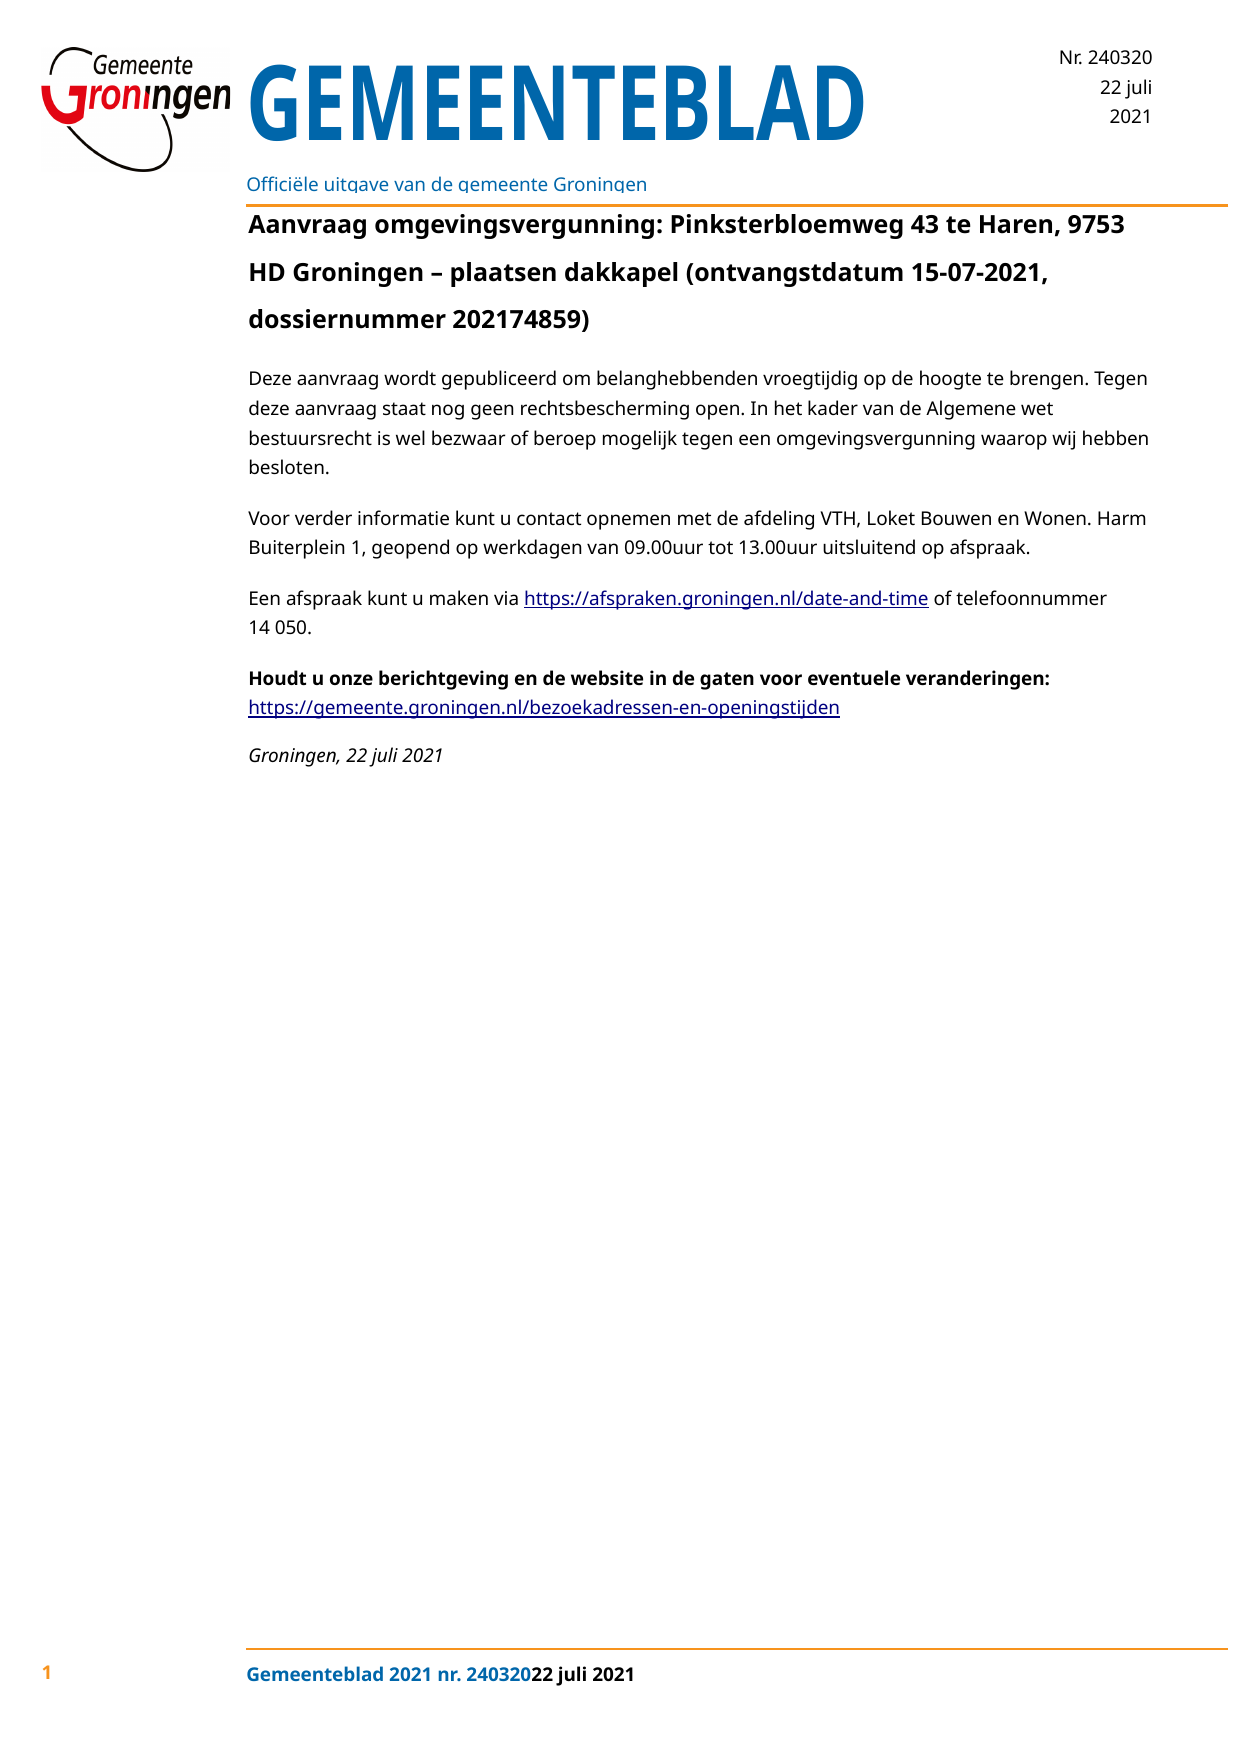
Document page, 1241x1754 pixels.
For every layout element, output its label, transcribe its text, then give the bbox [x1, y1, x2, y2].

picture [41, 47, 231, 172]
text Deze aanvraag wordt gepubliceerd om belanghebbenden vroegtijdig op de hoogte te brengen. Tegen deze aanvraag staat nog geen rechtsbescherming open. In het kader van de Algemene wet bestuursrecht is wel bezwaar of beroep mogelijk tegen een omgevingsvergunning waarop wij hebben besloten. [248, 366, 1152, 480]
text Houdt u onze berichtgeving en de website in de gaten voor eventuele veranderingen: https://gemeente.groningen.nl/bezoekadressen-en-openingstijden [248, 665, 1152, 720]
text Groningen, 22 juli 2021 [248, 742, 1152, 768]
text Voor verder informatie kunt u contact opnemen met de afdeling VTH, Loket Bouwen en Wonen. Harm Buiterplein 1, geopend op werkdagen van 09.00uur tot 13.00uur uitsluitend op afspraak. [248, 505, 1152, 560]
text Een afspraak kunt u maken via https://afspraken.groningen.nl/date-and-time of telefoonnummer 14 050. [248, 585, 1152, 640]
text Aanvraag omgevingsvergunning: Pinksterbloemweg 43 te Haren, 9753 HD Groningen – plaatsen dakkapel (ontvangstdatum 15-07-2021, dossiernummer 202174859) [248, 207, 1152, 336]
